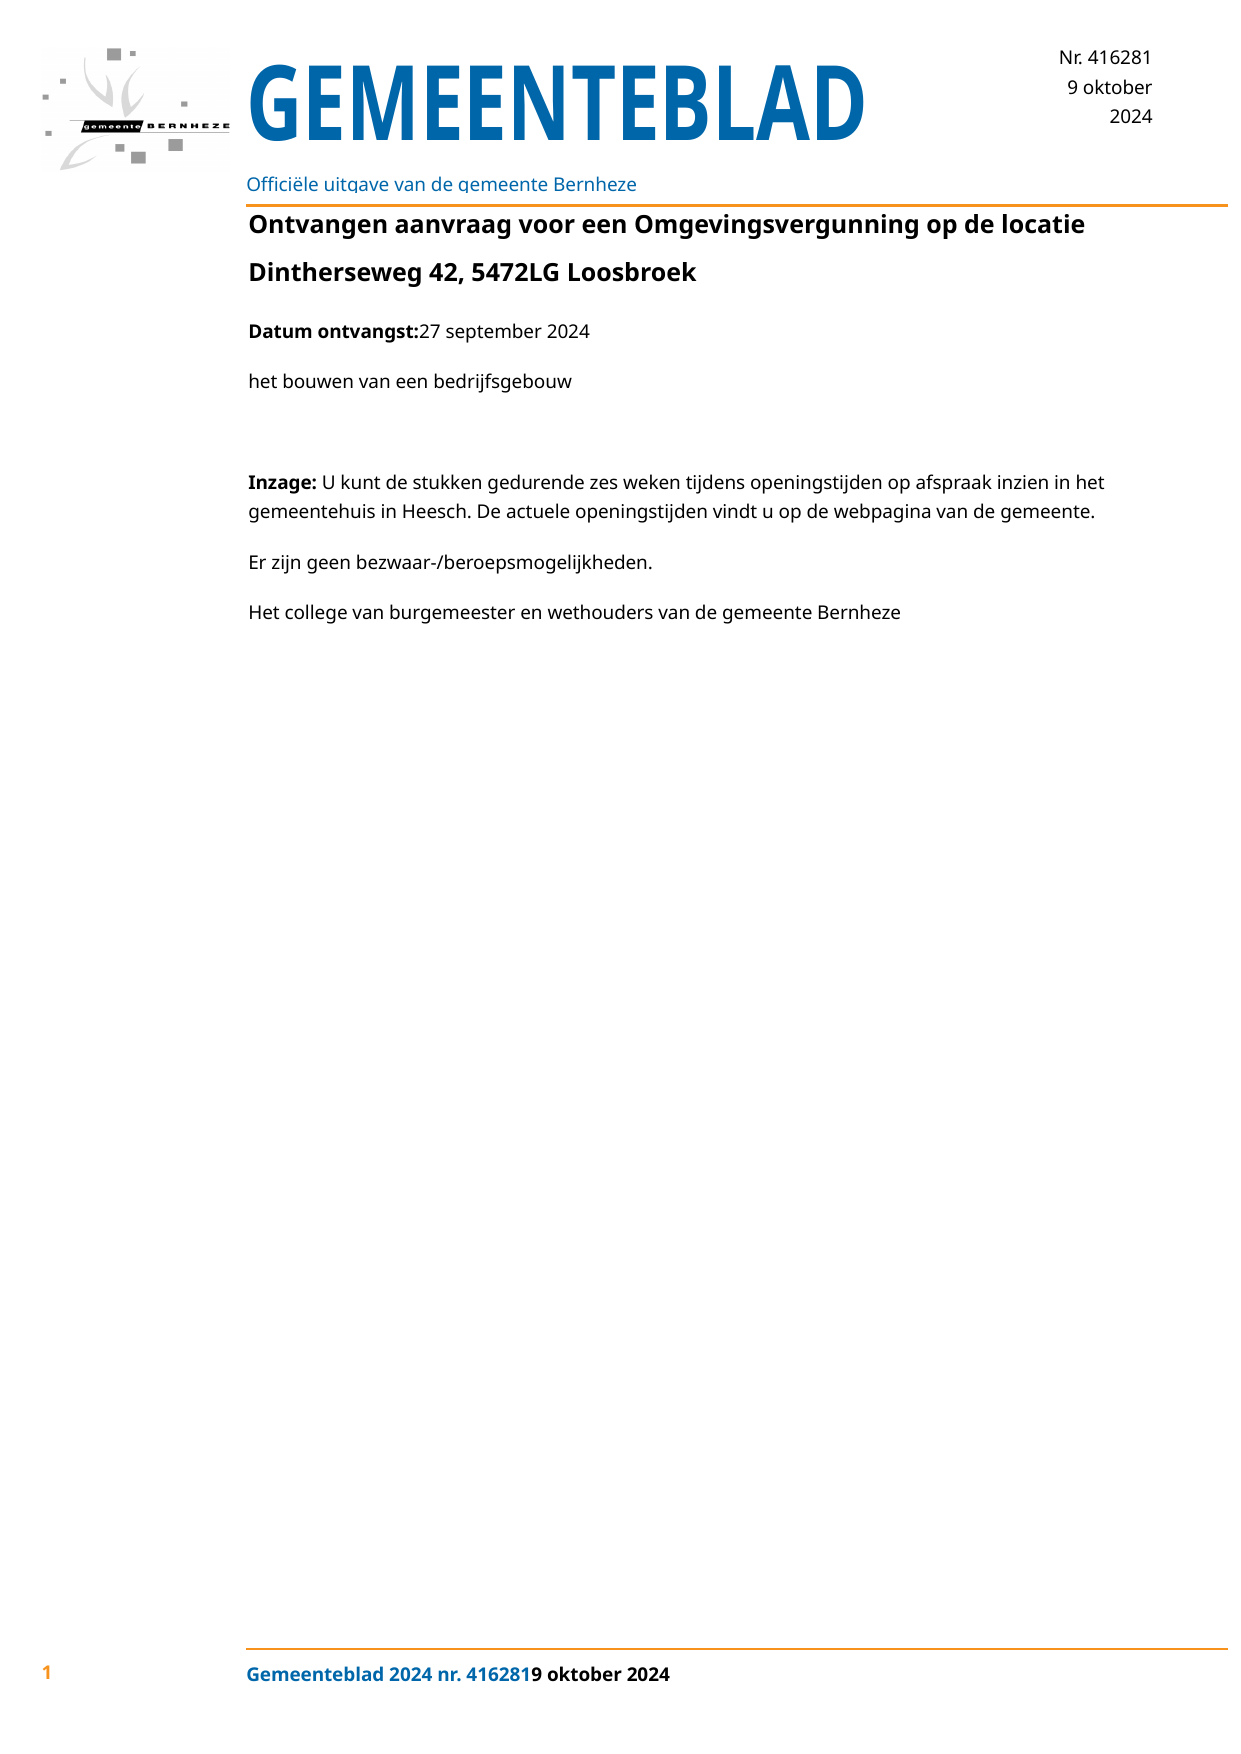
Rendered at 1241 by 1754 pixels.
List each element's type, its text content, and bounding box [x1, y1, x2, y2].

text Inzage: U kunt de stukken gedurende zes weken tijdens openingstijden op afspraak inzien in het gemeentehuis in Heesch. De actuele openingstijden vindt u op de webpagina van de gemeente. [248, 469, 1152, 524]
text het bouwen van een bedrijfsgebouw [248, 368, 1152, 394]
picture [41, 47, 231, 172]
text Datum ontvangst:27 september 2024 [248, 318, 1152, 344]
text Er zijn geen bezwaar-/beroepsmogelijkheden. [248, 549, 1152, 575]
text Het college van burgemeester en wethouders van de gemeente Bernheze [248, 599, 1152, 625]
text Ontvangen aanvraag voor een Omgevingsvergunning op de locatie Dintherseweg 42, 5472LG Loosbroek [248, 207, 1152, 288]
